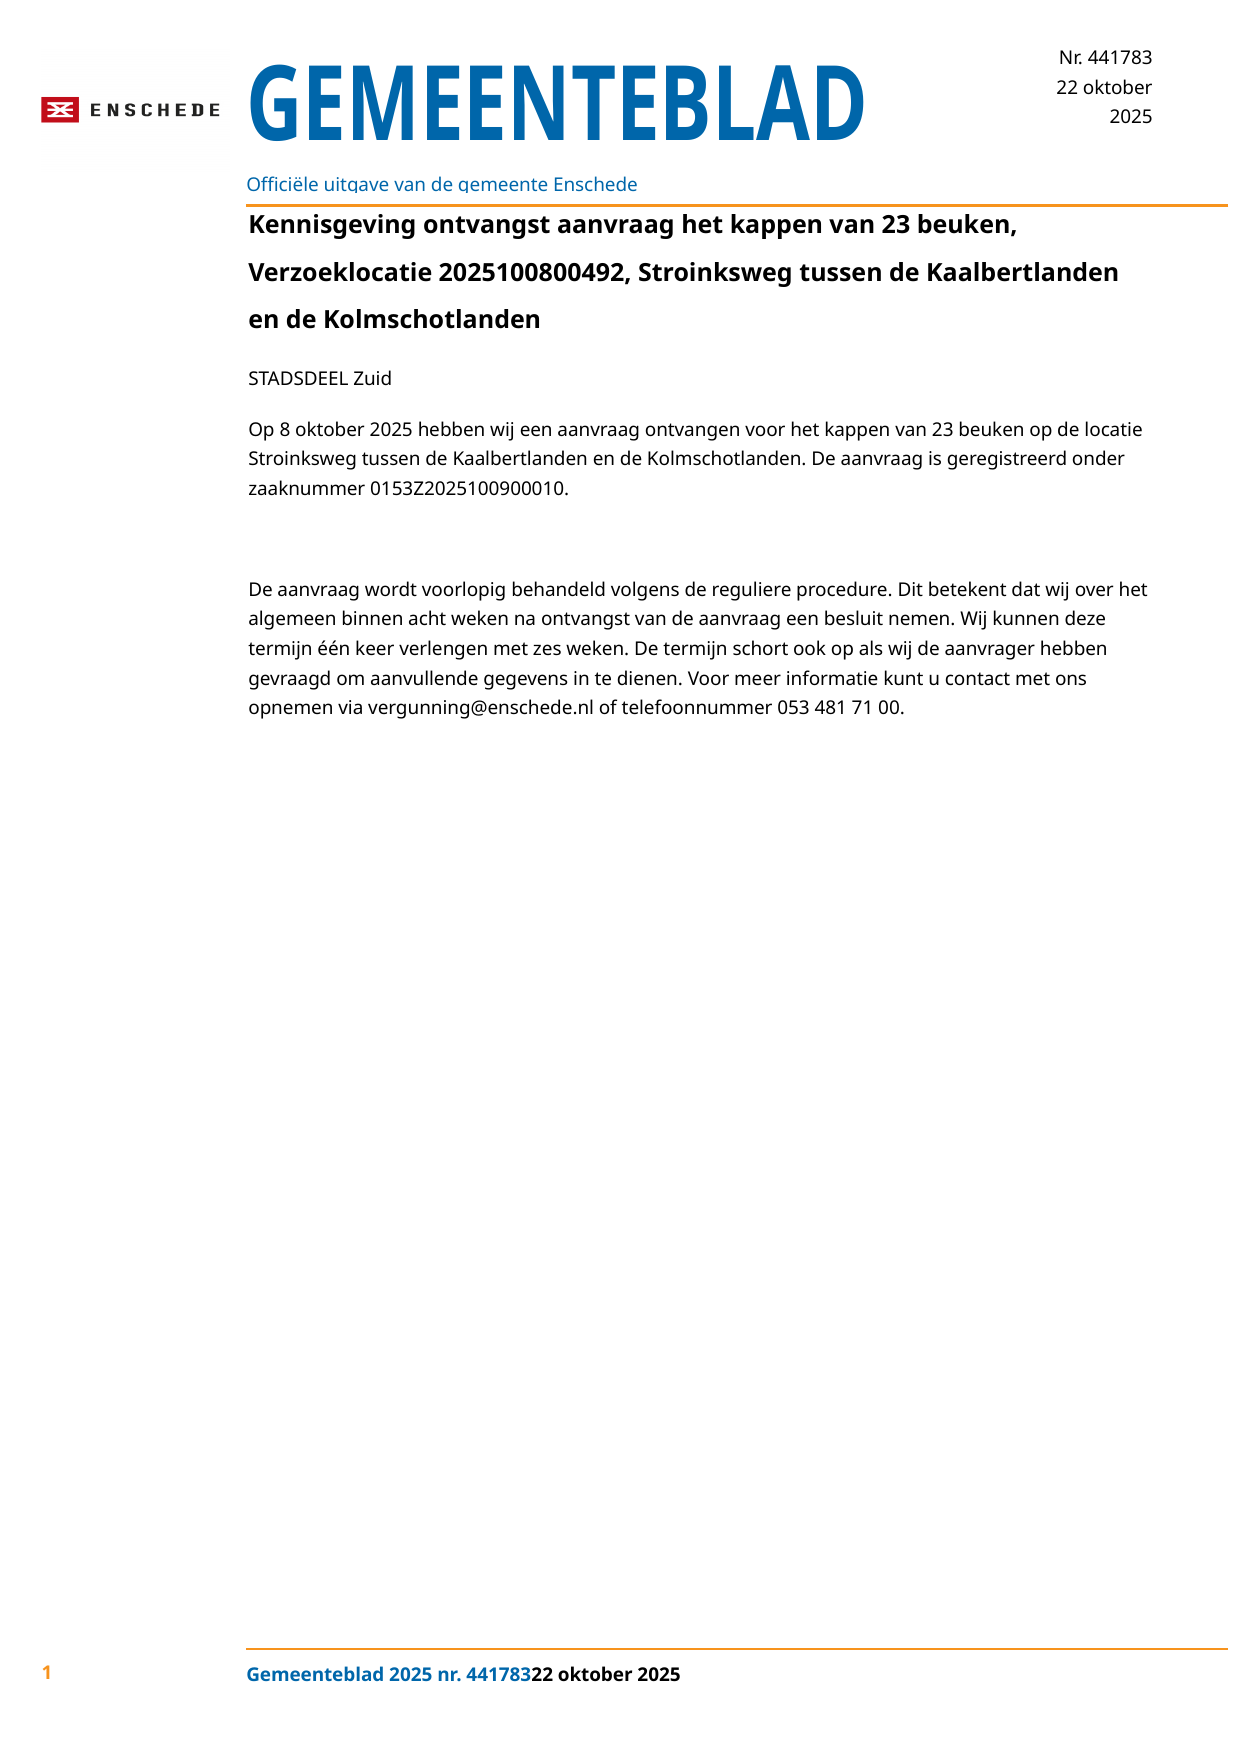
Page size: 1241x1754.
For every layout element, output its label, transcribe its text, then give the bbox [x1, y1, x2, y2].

text STADSDEEL Zuid [248, 366, 1152, 391]
text De aanvraag wordt voorlopig behandeld volgens de reguliere procedure. Dit betekent dat wij over het algemeen binnen acht weken na ontvangst van de aanvraag een besluit nemen. Wij kunnen deze termijn één keer verlengen met zes weken. De termijn schort ook op als wij de aanvrager hebben gevraagd om aanvullende gegevens in te dienen. Voor meer informatie kunt u contact met ons opnemen via vergunning@enschede.nl of telefoonnummer 053 481 71 00. [248, 576, 1152, 720]
picture [41, 47, 231, 172]
text Op 8 oktober 2025 hebben wij een aanvraag ontvangen voor het kappen van 23 beuken op de locatie Stroinksweg tussen de Kaalbertlanden en de Kolmschotlanden. De aanvraag is geregistreerd onder zaaknummer 0153Z2025100900010. [248, 416, 1152, 501]
text Kennisgeving ontvangst aanvraag het kappen van 23 beuken, Verzoeklocatie 2025100800492, Stroinksweg tussen de Kaalbertlanden en de Kolmschotlanden [248, 207, 1152, 336]
